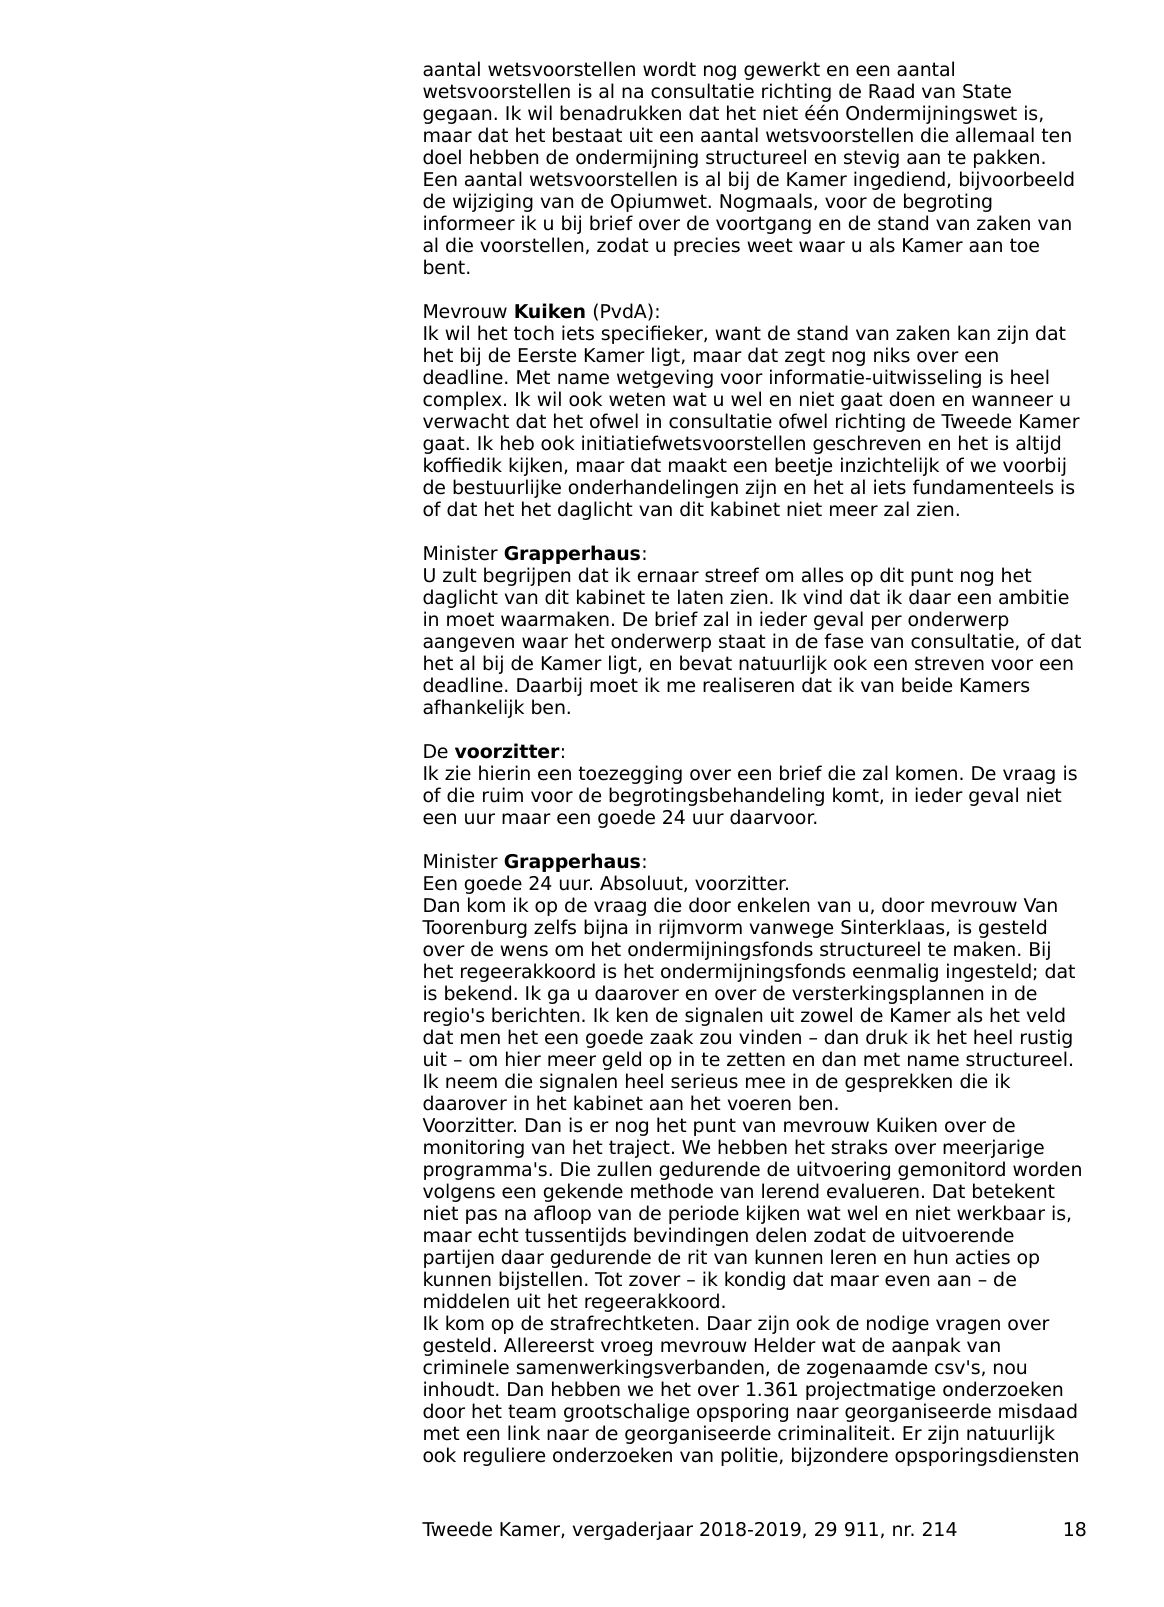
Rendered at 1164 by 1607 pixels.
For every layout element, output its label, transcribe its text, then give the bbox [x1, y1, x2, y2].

text Ik zie hierin een toezegging over een brief die zal komen. De vraag is of die ruim voor de begrotingsbehandeling komt, in ieder geval niet een uur maar een goede 24 uur daarvoor. [422, 763, 1087, 829]
text Voorzitter. Dan is er nog het punt van mevrouw Kuiken over de monitoring van het traject. We hebben het straks over meerjarige programma's. Die zullen gedurende de uitvoering gemonitord worden volgens een gekende methode van lerend evalueren. Dat betekent niet pas na afloop van de periode kijken wat wel en niet werkbaar is, maar echt tussentijds bevindingen delen zodat de uitvoerende partijen daar gedurende de rit van kunnen leren en hun acties op kunnen bijstellen. Tot zover – ik kondig dat maar even aan – de middelen uit het regeerakkoord. [422, 1115, 1087, 1313]
text Mevrouw Kuiken (PvdA): [422, 301, 1087, 323]
text Ik kom op de strafrechtketen. Daar zijn ook de nodige vragen over gesteld. Allereerst vroeg mevrouw Helder wat de aanpak van criminele samenwerkingsverbanden, de zogenaamde csv's, nou inhoudt. Dan hebben we het over 1.361 projectmatige onderzoeken door het team grootschalige opsporing naar georganiseerde misdaad met een link naar de georganiseerde criminaliteit. Er zijn natuurlijk ook reguliere onderzoeken van politie, bijzondere opsporingsdiensten [422, 1313, 1087, 1467]
text Minister Grapperhaus: [422, 543, 1087, 565]
text Een goede 24 uur. Absoluut, voorzitter. [422, 873, 1087, 895]
text De voorzitter: [422, 741, 1087, 763]
text Ik wil het toch iets specifieker, want de stand van zaken kan zijn dat het bij de Eerste Kamer ligt, maar dat zegt nog niks over een deadline. Met name wetgeving voor informatie-uitwisseling is heel complex. Ik wil ook weten wat u wel en niet gaat doen en wanneer u verwacht dat het ofwel in consultatie ofwel richting de Tweede Kamer gaat. Ik heb ook initiatiefwetsvoorstellen geschreven en het is altijd koffiedik kijken, maar dat maakt een beetje inzichtelijk of we voorbij de bestuurlijke onderhandelingen zijn en het al iets fundamenteels is of dat het het daglicht van dit kabinet niet meer zal zien. [422, 323, 1087, 521]
text U zult begrijpen dat ik ernaar streef om alles op dit punt nog het daglicht van dit kabinet te laten zien. Ik vind dat ik daar een ambitie in moet waarmaken. De brief zal in ieder geval per onderwerp aangeven waar het onderwerp staat in de fase van consultatie, of dat het al bij de Kamer ligt, en bevat natuurlijk ook een streven voor een deadline. Daarbij moet ik me realiseren dat ik van beide Kamers afhankelijk ben. [422, 565, 1087, 719]
text Dan kom ik op de vraag die door enkelen van u, door mevrouw Van Toorenburg zelfs bijna in rijmvorm vanwege Sinterklaas, is gesteld over de wens om het ondermijningsfonds structureel te maken. Bij het regeerakkoord is het ondermijningsfonds eenmalig ingesteld; dat is bekend. Ik ga u daarover en over de versterkingsplannen in de regio's berichten. Ik ken de signalen uit zowel de Kamer als het veld dat men het een goede zaak zou vinden – dan druk ik het heel rustig uit – om hier meer geld op in te zetten en dan met name structureel. Ik neem die signalen heel serieus mee in de gesprekken die ik daarover in het kabinet aan het voeren ben. [422, 895, 1087, 1115]
text aantal wetsvoorstellen wordt nog gewerkt en een aantal wetsvoorstellen is al na consultatie richting de Raad van State gegaan. Ik wil benadrukken dat het niet één Ondermijningswet is, maar dat het bestaat uit een aantal wetsvoorstellen die allemaal ten doel hebben de ondermijning structureel en stevig aan te pakken. Een aantal wetsvoorstellen is al bij de Kamer ingediend, bijvoorbeeld de wijziging van de Opiumwet. Nogmaals, voor de begroting informeer ik u bij brief over de voortgang en de stand van zaken van al die voorstellen, zodat u precies weet waar u als Kamer aan toe bent. [422, 59, 1087, 279]
text Minister Grapperhaus: [422, 851, 1087, 873]
